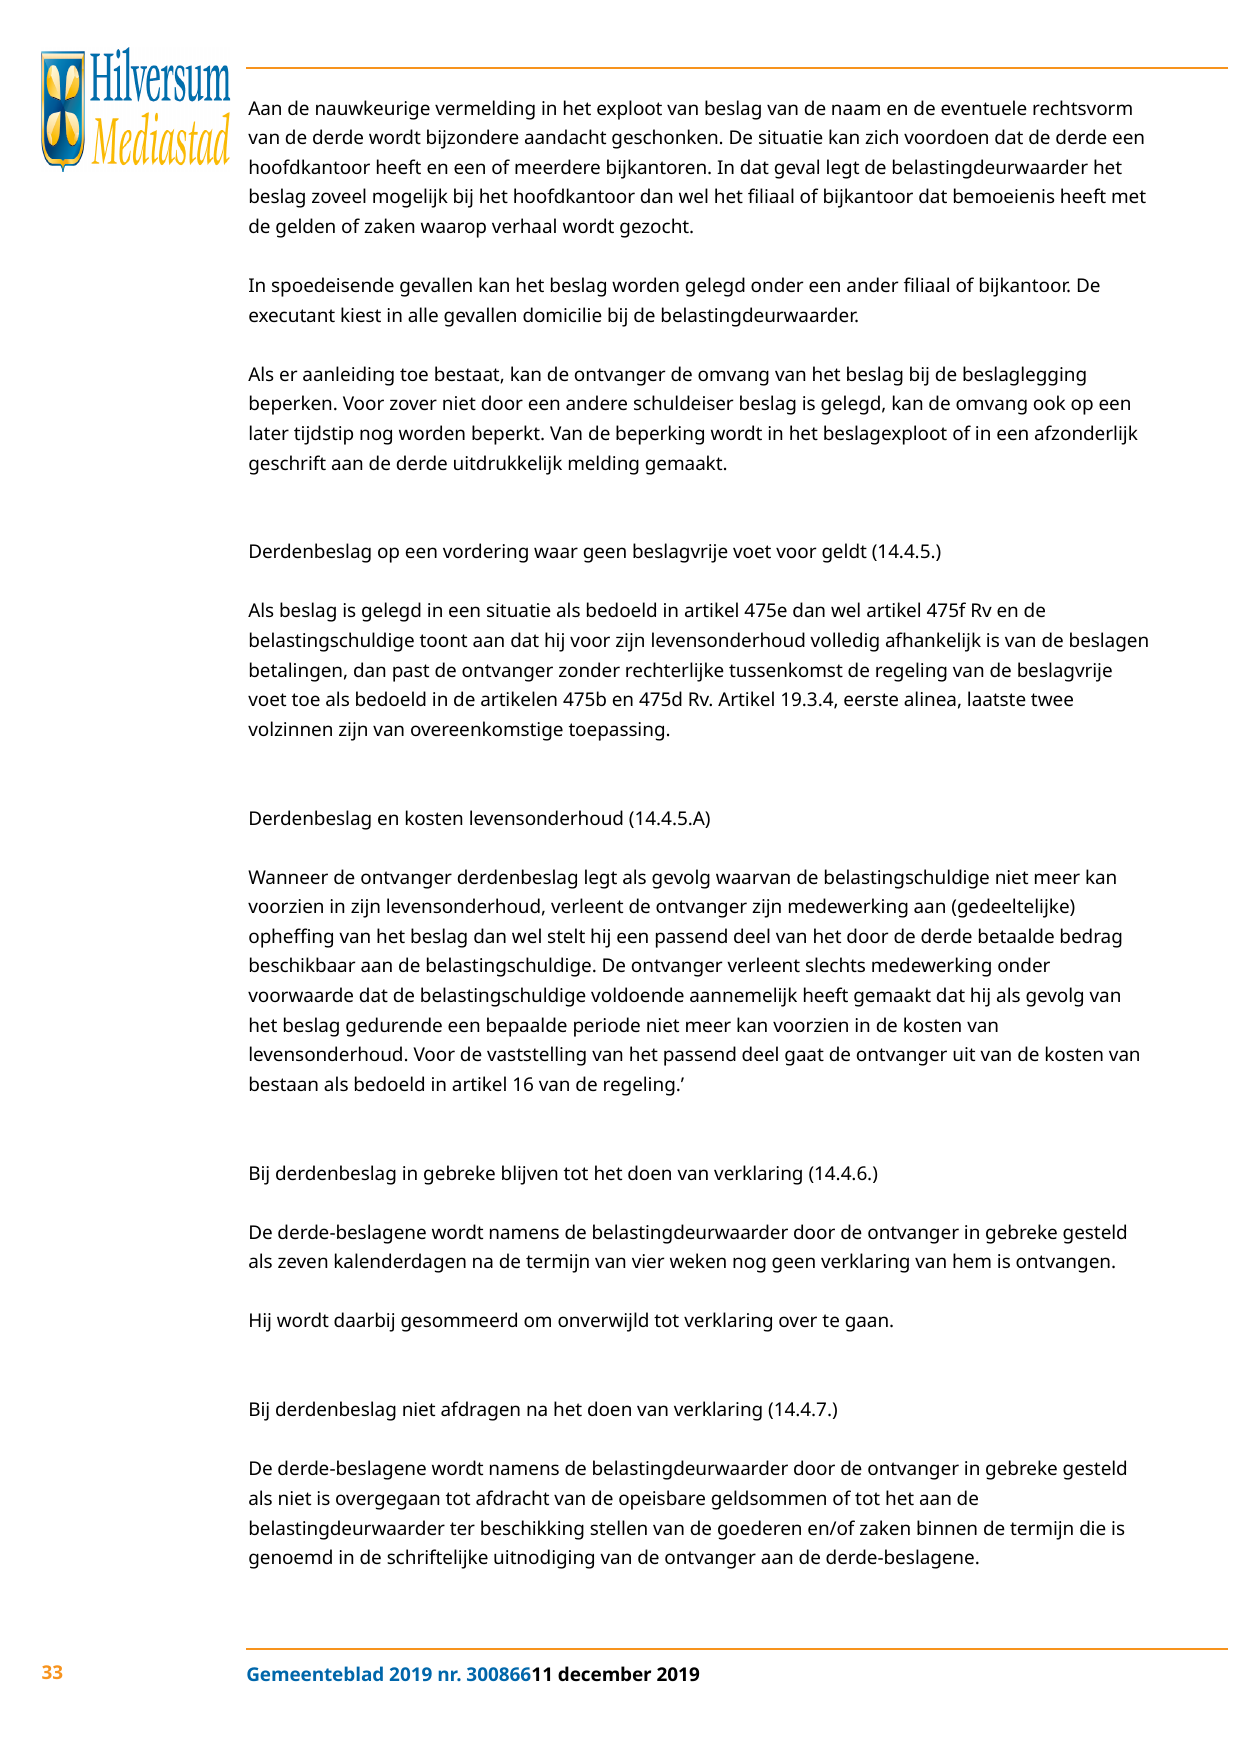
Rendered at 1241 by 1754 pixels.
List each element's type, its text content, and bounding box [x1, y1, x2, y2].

text De derde-beslagene wordt namens de belastingdeurwaarder door de ontvanger in gebreke gesteld als zeven kalenderdagen na de termijn van vier weken nog geen verklaring van hem is ontvangen. [248, 1219, 1152, 1274]
text Wanneer de ontvanger derdenbeslag legt als gevolg waarvan de belastingschuldige niet meer kan voorzien in zijn levensonderhoud, verleent de ontvanger zijn medewerking aan (gedeeltelijke) opheffing van het beslag dan wel stelt hij een passend deel van het door de derde betaalde bedrag beschikbaar aan de belastingschuldige. De ontvanger verleent slechts medewerking onder voorwaarde dat de belastingschuldige voldoende aannemelijk heeft gemaakt dat hij als gevolg van het beslag gedurende een bepaalde periode niet meer kan voorzien in de kosten van levensonderhoud. Voor de vaststelling van het passend deel gaat de ontvanger uit van de kosten van bestaan als bedoeld in artikel 16 van de regeling.’ [248, 864, 1152, 1097]
text Als er aanleiding toe bestaat, kan de ontvanger de omvang van het beslag bij de beslaglegging beperken. Voor zover niet door een andere schuldeiser beslag is gelegd, kan de omvang ook op een later tijdstip nog worden beperkt. Van de beperking wordt in het beslagexploot of in een afzonderlijk geschrift aan de derde uitdrukkelijk melding gemaakt. [248, 361, 1152, 476]
text Bij derdenbeslag in gebreke blijven tot het doen van verklaring (14.4.6.) [248, 1160, 1152, 1186]
text Aan de nauwkeurige vermelding in het exploot van beslag van de naam en de eventuele rechtsvorm van de derde wordt bijzondere aandacht geschonken. De situatie kan zich voordoen dat de derde een hoofdkantoor heeft en een of meerdere bijkantoren. In dat geval legt de belastingdeurwaarder het beslag zoveel mogelijk bij het hoofdkantoor dan wel het filiaal of bijkantoor dat bemoeienis heeft met de gelden of zaken waarop verhaal wordt gezocht. [248, 95, 1152, 239]
text In spoedeisende gevallen kan het beslag worden gelegd onder een ander filiaal of bijkantoor. De executant kiest in alle gevallen domicilie bij de belastingdeurwaarder. [248, 272, 1152, 328]
text Als beslag is gelegd in een situatie als bedoeld in artikel 475e dan wel artikel 475f Rv en de belastingschuldige toont aan dat hij voor zijn levensonderhoud volledig afhankelijk is van de beslagen betalingen, dan past de ontvanger zonder rechterlijke tussenkomst de regeling van de beslagvrije voet toe als bedoeld in de artikelen 475b en 475d Rv. Artikel 19.3.4, eerste alinea, laatste twee volzinnen zijn van overeenkomstige toepassing. [248, 598, 1152, 742]
picture [41, 47, 231, 172]
text Derdenbeslag op een vordering waar geen beslagvrije voet voor geldt (14.4.5.) [248, 538, 1152, 564]
text De derde-beslagene wordt namens de belastingdeurwaarder door de ontvanger in gebreke gesteld als niet is overgegaan tot afdracht van de opeisbare geldsommen of tot het aan de belastingdeurwaarder ter beschikking stellen van de goederen en/of zaken binnen de termijn die is genoemd in de schriftelijke uitnodiging van de ontvanger aan de derde-beslagene. [248, 1456, 1152, 1570]
text Bij derdenbeslag niet afdragen na het doen van verklaring (14.4.7.) [248, 1396, 1152, 1422]
text Hij wordt daarbij gesommeerd om onverwijld tot verklaring over te gaan. [248, 1308, 1152, 1333]
text Derdenbeslag en kosten levensonderhoud (14.4.5.A) [248, 805, 1152, 831]
